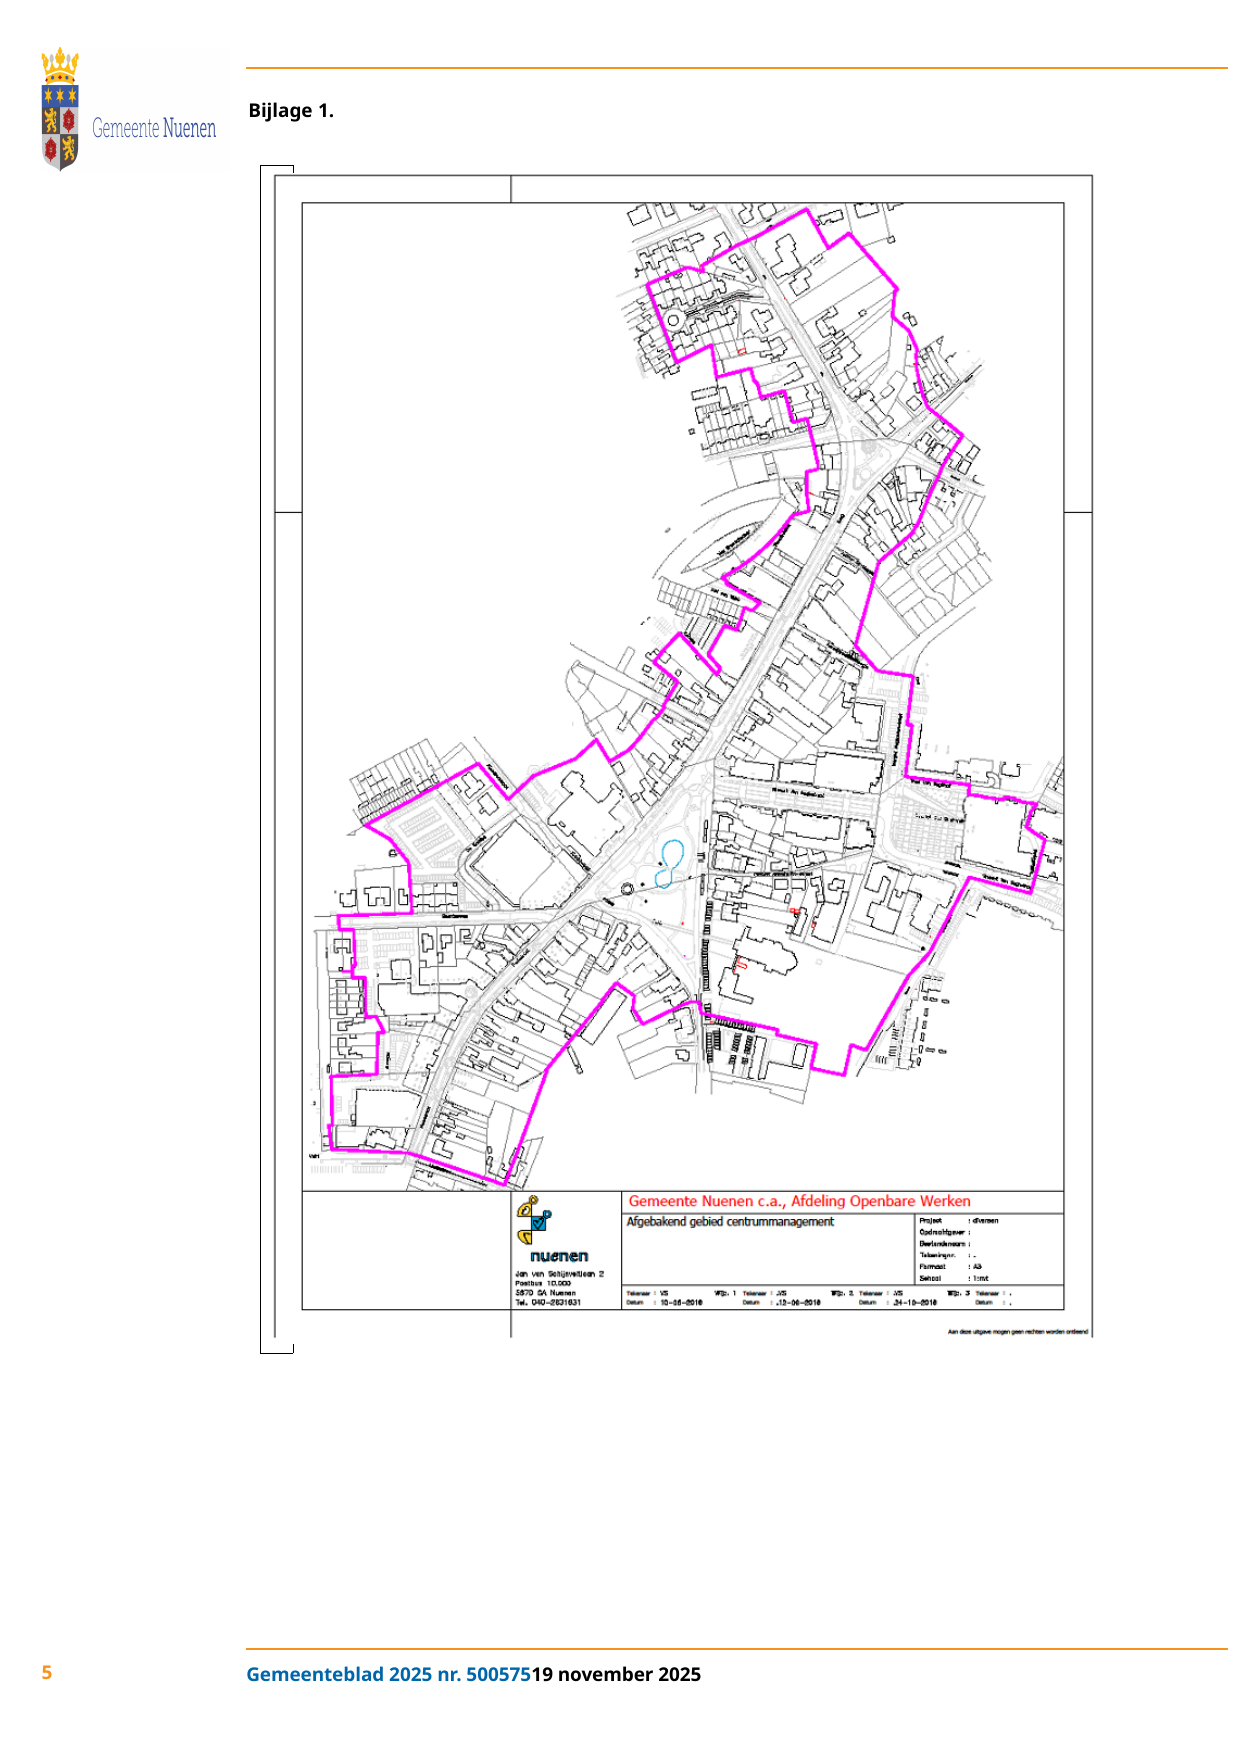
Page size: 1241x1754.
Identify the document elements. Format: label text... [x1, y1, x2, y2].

text Bijlage 1. [248, 95, 1152, 123]
picture [268, 173, 1096, 1344]
picture [41, 47, 231, 172]
